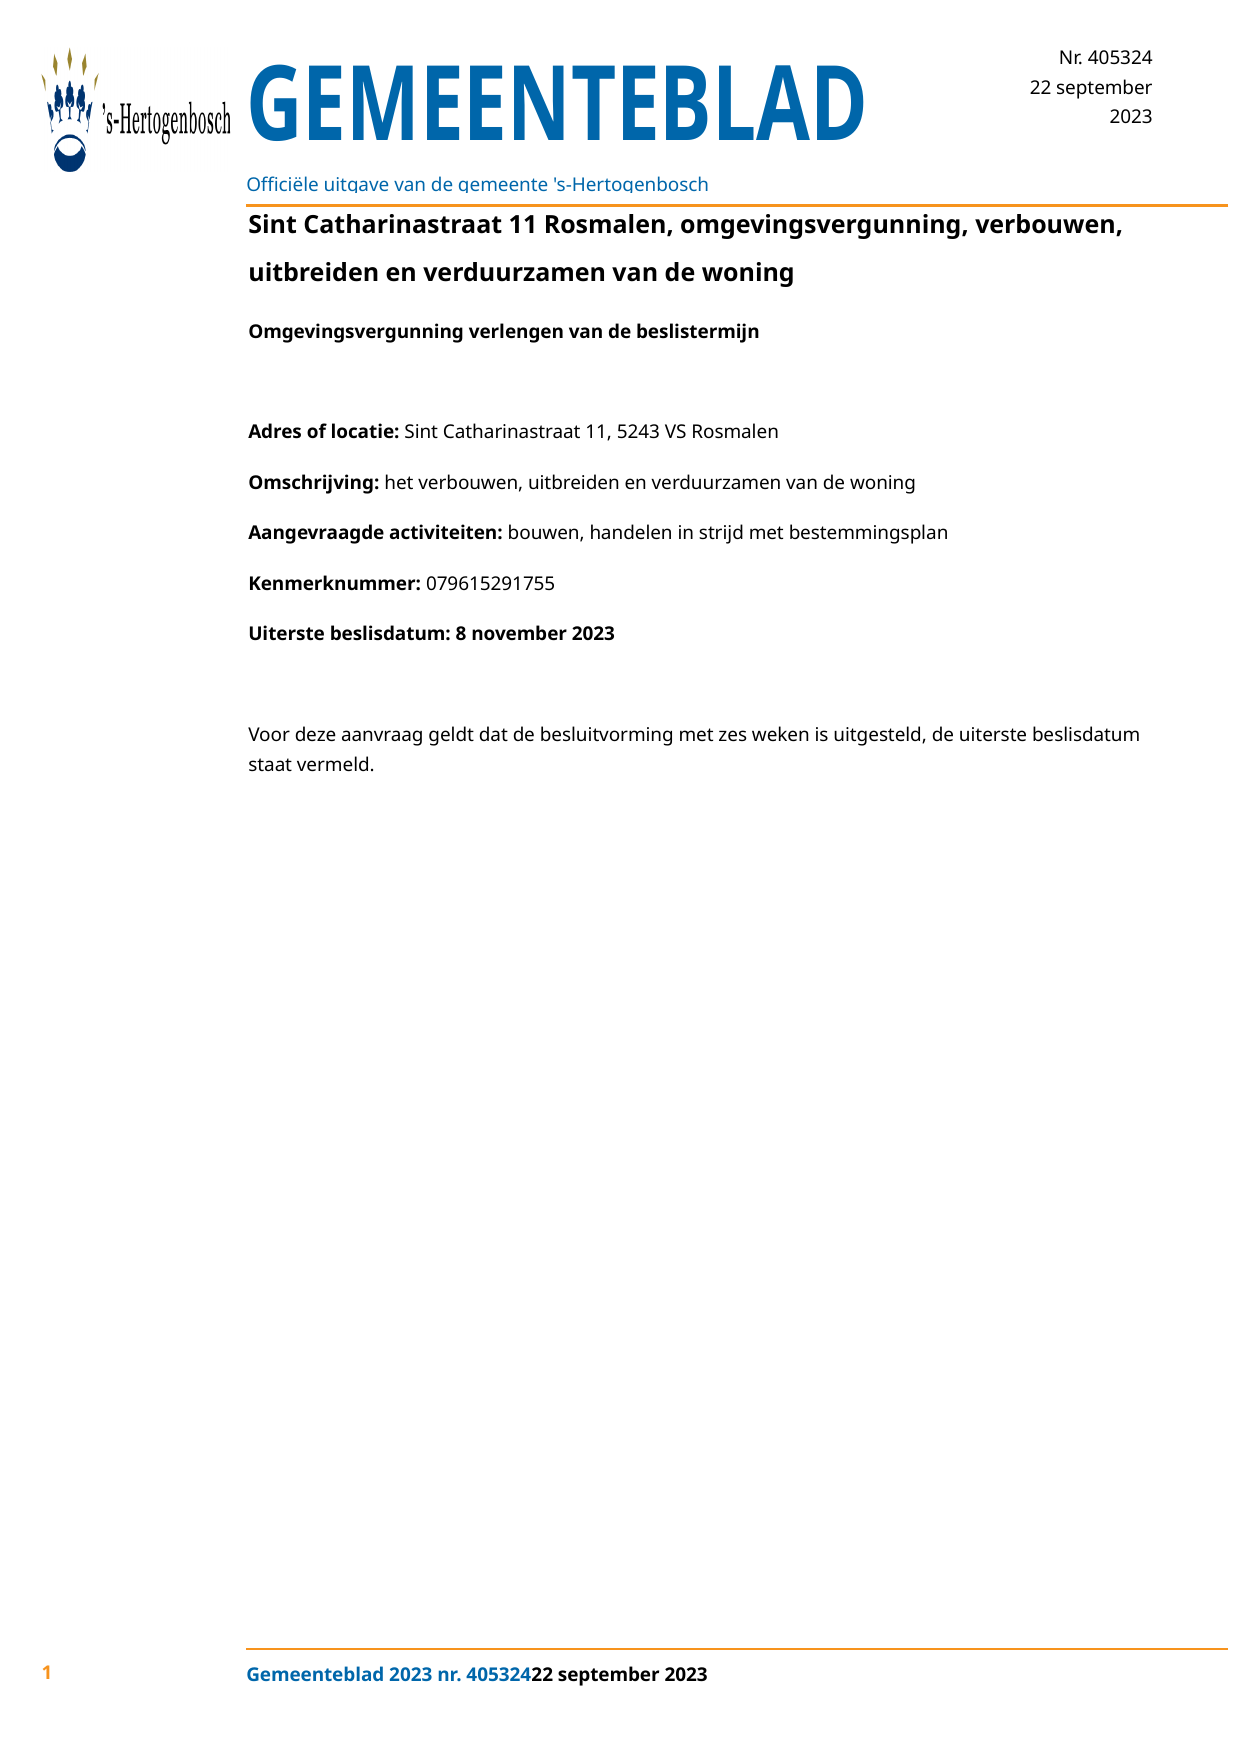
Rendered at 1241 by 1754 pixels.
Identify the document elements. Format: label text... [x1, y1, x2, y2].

text Voor deze aanvraag geldt dat de besluitvorming met zes weken is uitgesteld, de uiterste beslisdatum staat vermeld. [248, 721, 1152, 777]
text Uiterste beslisdatum: 8 november 2023 [248, 620, 1152, 646]
text Omgevingsvergunning verlengen van de beslistermijn [248, 318, 1152, 344]
picture [41, 47, 231, 172]
text Aangevraagde activiteiten: bouwen, handelen in strijd met bestemmingsplan [248, 519, 1152, 545]
text Sint Catharinastraat 11 Rosmalen, omgevingsvergunning, verbouwen, uitbreiden en verduurzamen van de woning [248, 207, 1152, 288]
text Adres of locatie: Sint Catharinastraat 11, 5243 VS Rosmalen [248, 419, 1152, 444]
text Kenmerknummer: 079615291755 [248, 570, 1152, 596]
text Omschrijving: het verbouwen, uitbreiden en verduurzamen van de woning [248, 469, 1152, 495]
